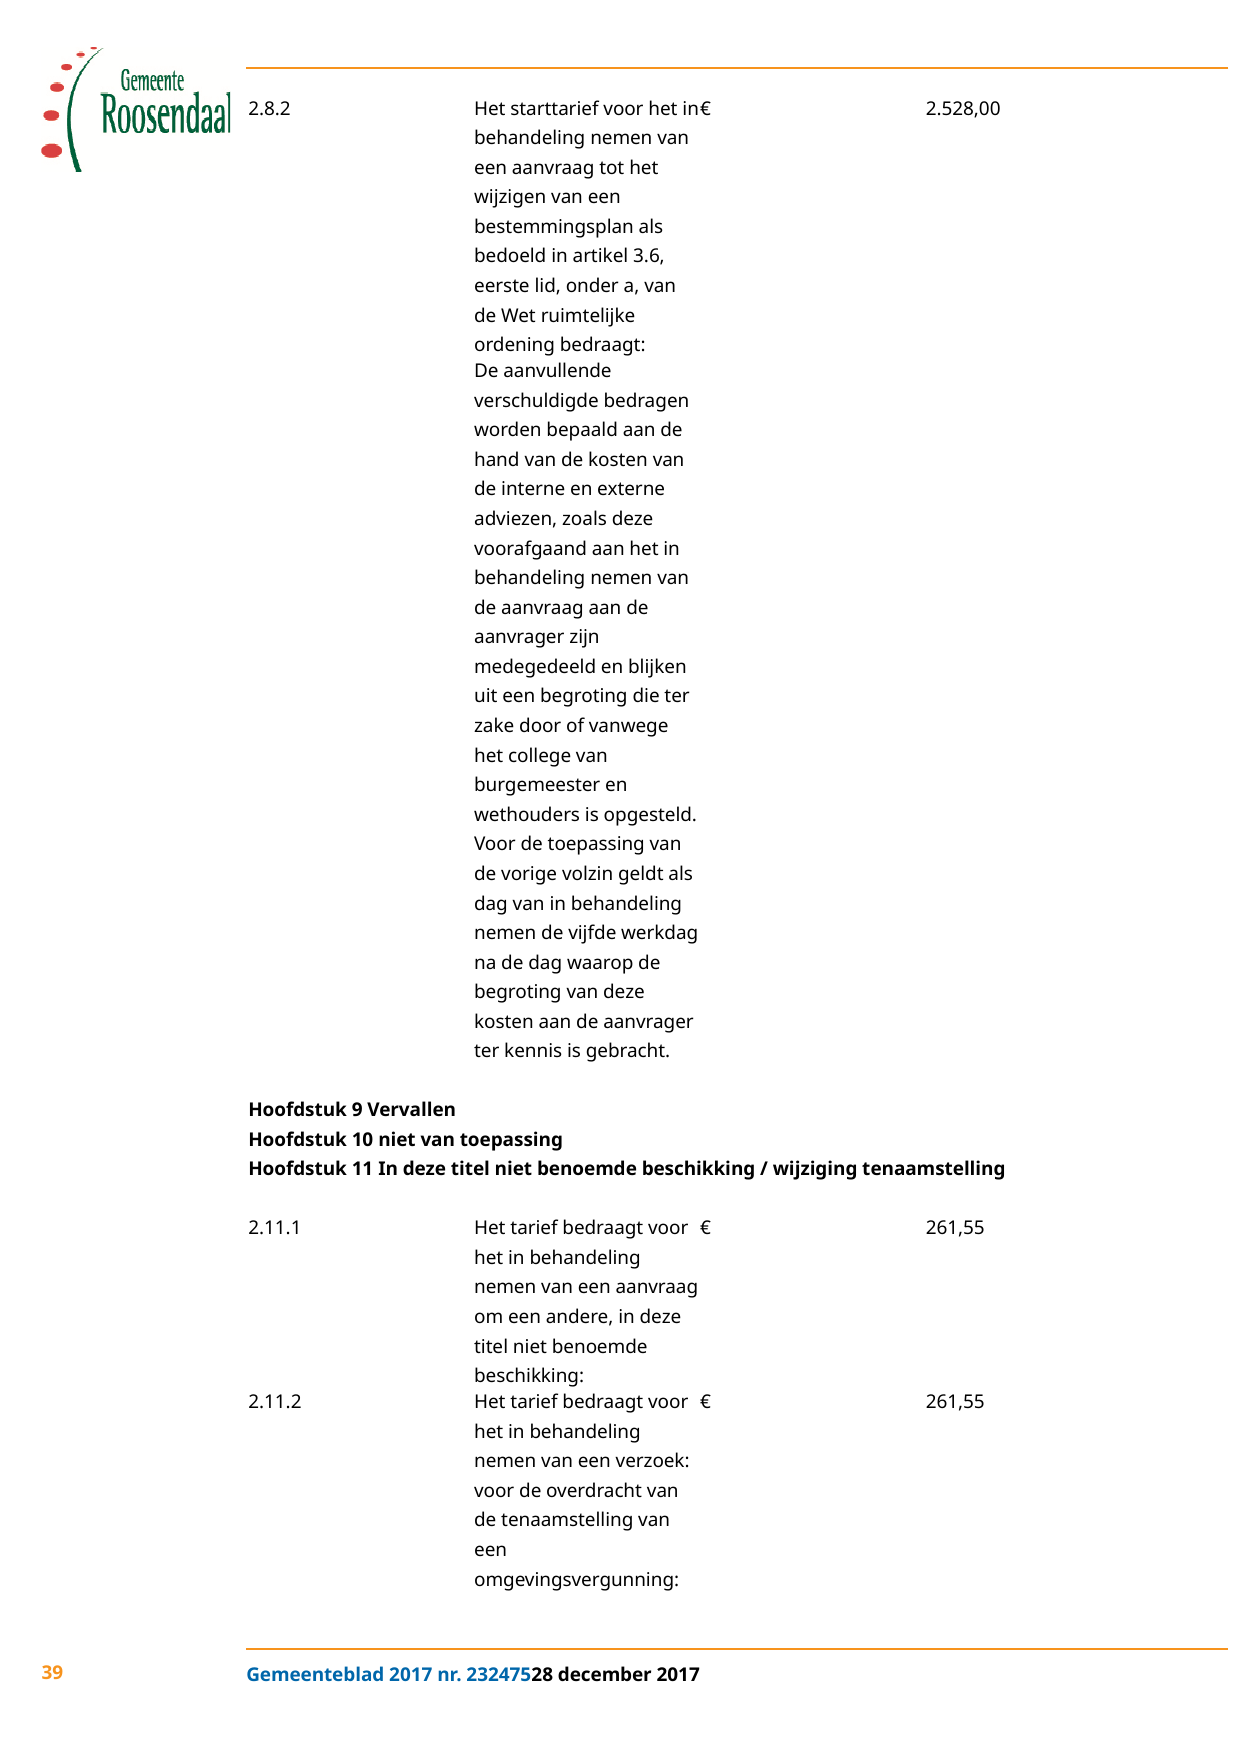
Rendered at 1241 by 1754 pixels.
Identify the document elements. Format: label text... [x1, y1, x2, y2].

table_header € [700, 1215, 926, 1388]
table_cell Het starttarief voor het in behandeling nemen van een aanvraag tot het wijzigen van een bestemmingsplan als bedoeld in artikel 3.6, eerste lid, onder a, van de Wet ruimtelijke ordening bedraagt: [474, 95, 700, 357]
text Hoofdstuk 10 niet van toepassing [248, 1126, 1152, 1151]
text Hoofdstuk 11 In deze titel niet benoemde beschikking / wijziging tenaamstelling [248, 1155, 1152, 1181]
table_cell 2.8.2 [248, 95, 474, 357]
table_cell 2.11.2 [248, 1388, 474, 1591]
table_cell De aanvullende verschuldigde bedragen worden bepaald aan de hand van de kosten van de interne en externe adviezen, zoals deze voorafgaand aan het in behandeling nemen van de aanvraag aan de aanvrager zijn medegedeeld en blijken uit een begroting die ter zake door of vanwege het college van burgemeester en wethouders is opgesteld. Voor de toepassing van de vorige volzin geldt als dag van in behandeling nemen de vijfde werkdag na de dag waarop de begroting van deze kosten aan de aanvrager ter kennis is gebracht. [474, 357, 700, 1063]
table_cell € [700, 95, 926, 357]
table_cell [248, 357, 474, 1063]
table_header 261,55 [926, 1215, 1152, 1388]
table_header 2.11.1 [248, 1215, 474, 1388]
picture [41, 47, 231, 172]
table_cell [700, 357, 926, 1063]
table_header Het tarief bedraagt voor het in behandeling nemen van een aanvraag om een andere, in deze titel niet benoemde beschikking: [474, 1215, 700, 1388]
table_cell Het tarief bedraagt voor het in behandeling nemen van een verzoek: voor de overdracht van de tenaamstelling van een omgevingsvergunning: [474, 1388, 700, 1591]
table_cell 261,55 [926, 1388, 1152, 1591]
table_cell [926, 357, 1152, 1063]
table_cell 2.528,00 [926, 95, 1152, 357]
text Hoofdstuk 9 Vervallen [248, 1096, 1152, 1122]
table_cell € [700, 1388, 926, 1591]
